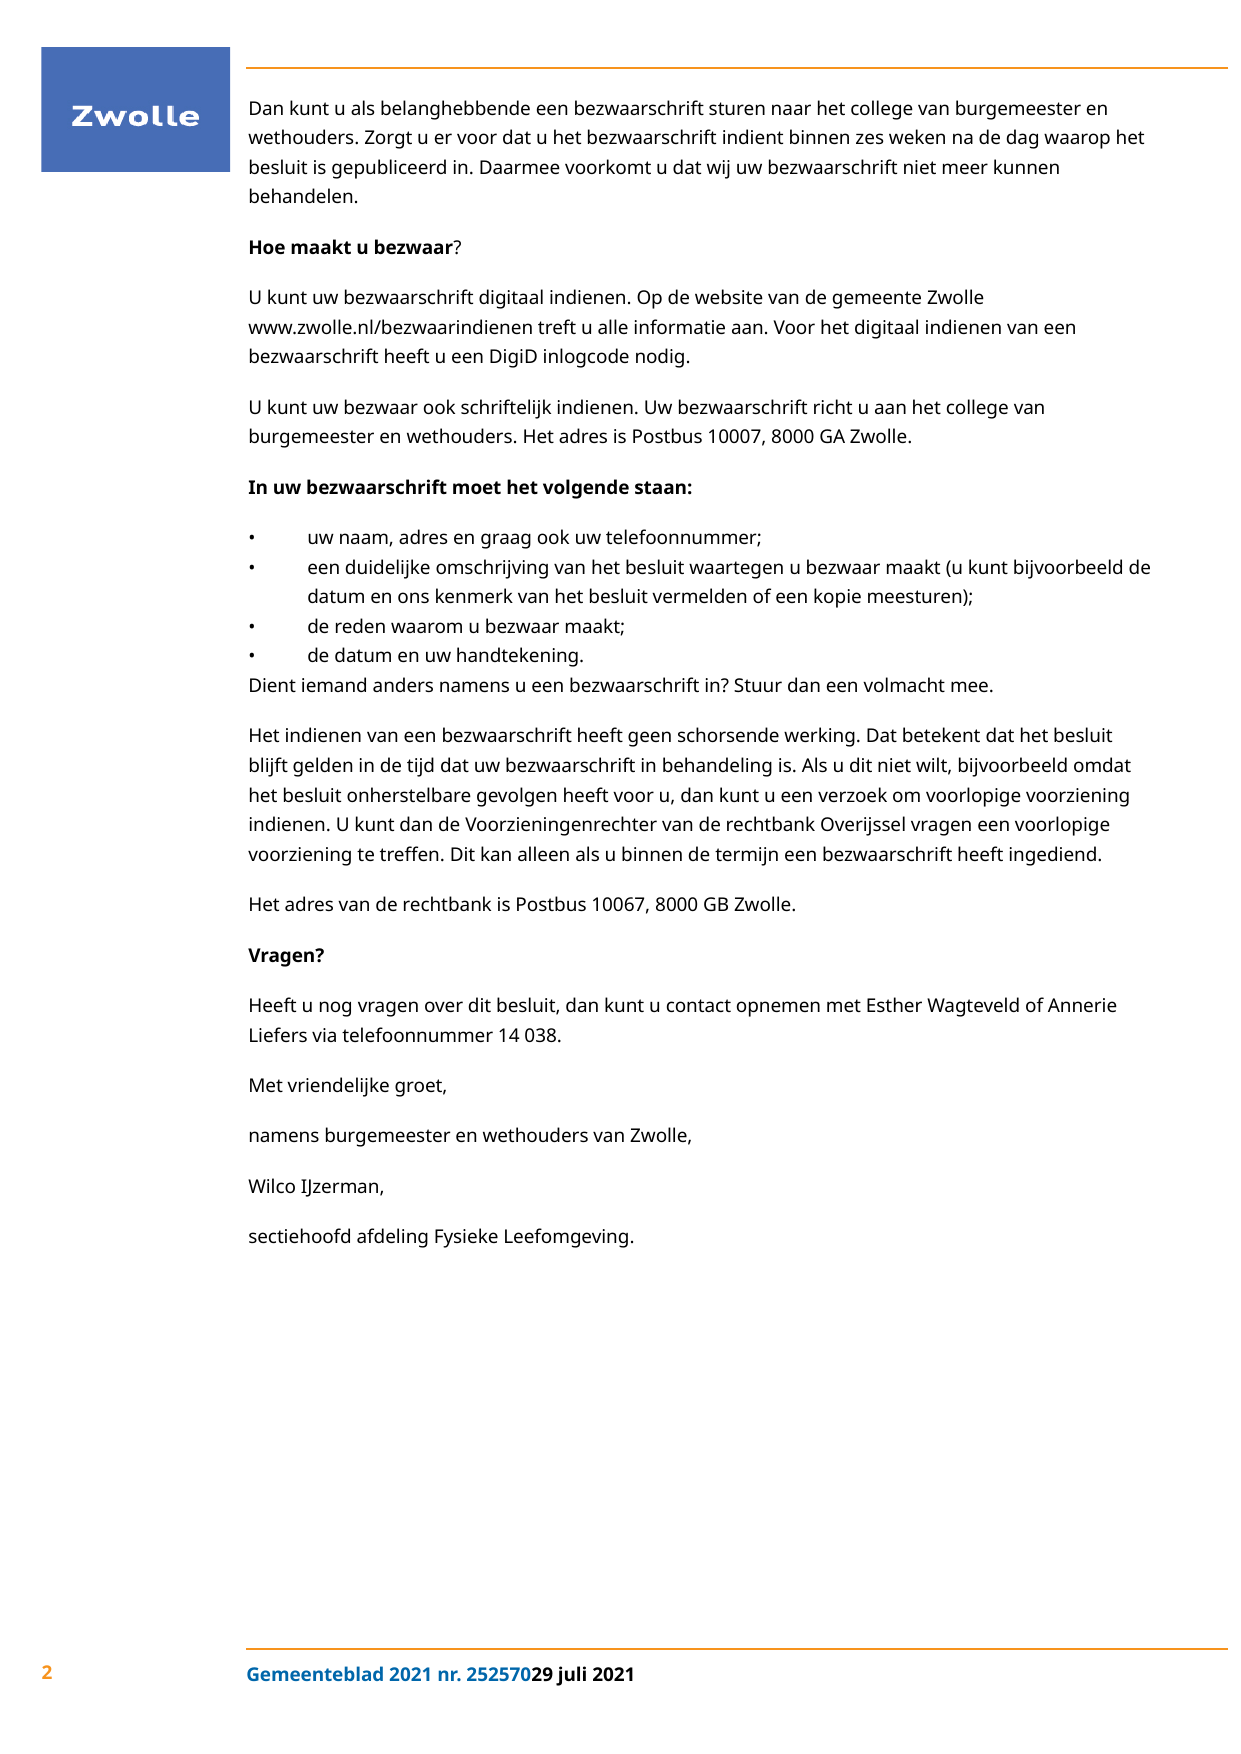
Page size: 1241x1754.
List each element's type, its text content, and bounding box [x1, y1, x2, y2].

list uw naam, adres en graag ook uw telefoonnummer; [248, 524, 1152, 550]
picture [41, 47, 231, 172]
text Het adres van de rechtbank is Postbus 10067, 8000 GB Zwolle. [248, 891, 1152, 917]
text sectiehoofd afdeling Fysieke Leefomgeving. [248, 1223, 1152, 1249]
text Heeft u nog vragen over dit besluit, dan kunt u contact opnemen met Esther Wagteveld of Annerie Liefers via telefoonnummer 14 038. [248, 992, 1152, 1048]
list een duidelijke omschrijving van het besluit waartegen u bezwaar maakt (u kunt bijvoorbeeld de datum en ons kenmerk van het besluit vermelden of een kopie meesturen); [248, 554, 1152, 609]
text namens burgemeester en wethouders van Zwolle, [248, 1123, 1152, 1148]
text Hoe maakt u bezwaar? [248, 234, 1152, 260]
text Met vriendelijke groet, [248, 1072, 1152, 1098]
text In uw bezwaarschrift moet het volgende staan: [248, 474, 1152, 500]
list de datum en uw handtekening. [248, 643, 1152, 668]
text Dan kunt u als belanghebbende een bezwaarschrift sturen naar het college van burgemeester en wethouders. Zorgt u er voor dat u het bezwaarschrift indient binnen zes weken na de dag waarop het besluit is gepubliceerd in. Daarmee voorkomt u dat wij uw bezwaarschrift niet meer kunnen behandelen. [248, 95, 1152, 209]
text Vragen? [248, 942, 1152, 968]
text Het indienen van een bezwaarschrift heeft geen schorsende werking. Dat betekent dat het besluit blijft gelden in de tijd dat uw bezwaarschrift in behandeling is. Als u dit niet wilt, bijvoorbeeld omdat het besluit onherstelbare gevolgen heeft voor u, dan kunt u een verzoek om voorlopige voorziening indienen. U kunt dan de Voorzieningenrechter van de rechtbank Overijssel vragen een voorlopige voorziening te treffen. Dit kan alleen als u binnen de termijn een bezwaarschrift heeft ingediend. [248, 723, 1152, 867]
text Wilco IJzerman, [248, 1173, 1152, 1199]
text Dient iemand anders namens u een bezwaarschrift in? Stuur dan een volmacht mee. [248, 672, 1152, 698]
text U kunt uw bezwaarschrift digitaal indienen. Op de website van de gemeente Zwolle www.zwolle.nl/bezwaarindienen treft u alle informatie aan. Voor het digitaal indienen van een bezwaarschrift heeft u een DigiD inlogcode nodig. [248, 284, 1152, 369]
text U kunt uw bezwaar ook schriftelijk indienen. Uw bezwaarschrift richt u aan het college van burgemeester en wethouders. Het adres is Postbus 10007, 8000 GA Zwolle. [248, 394, 1152, 449]
list de reden waarom u bezwaar maakt; [248, 613, 1152, 639]
